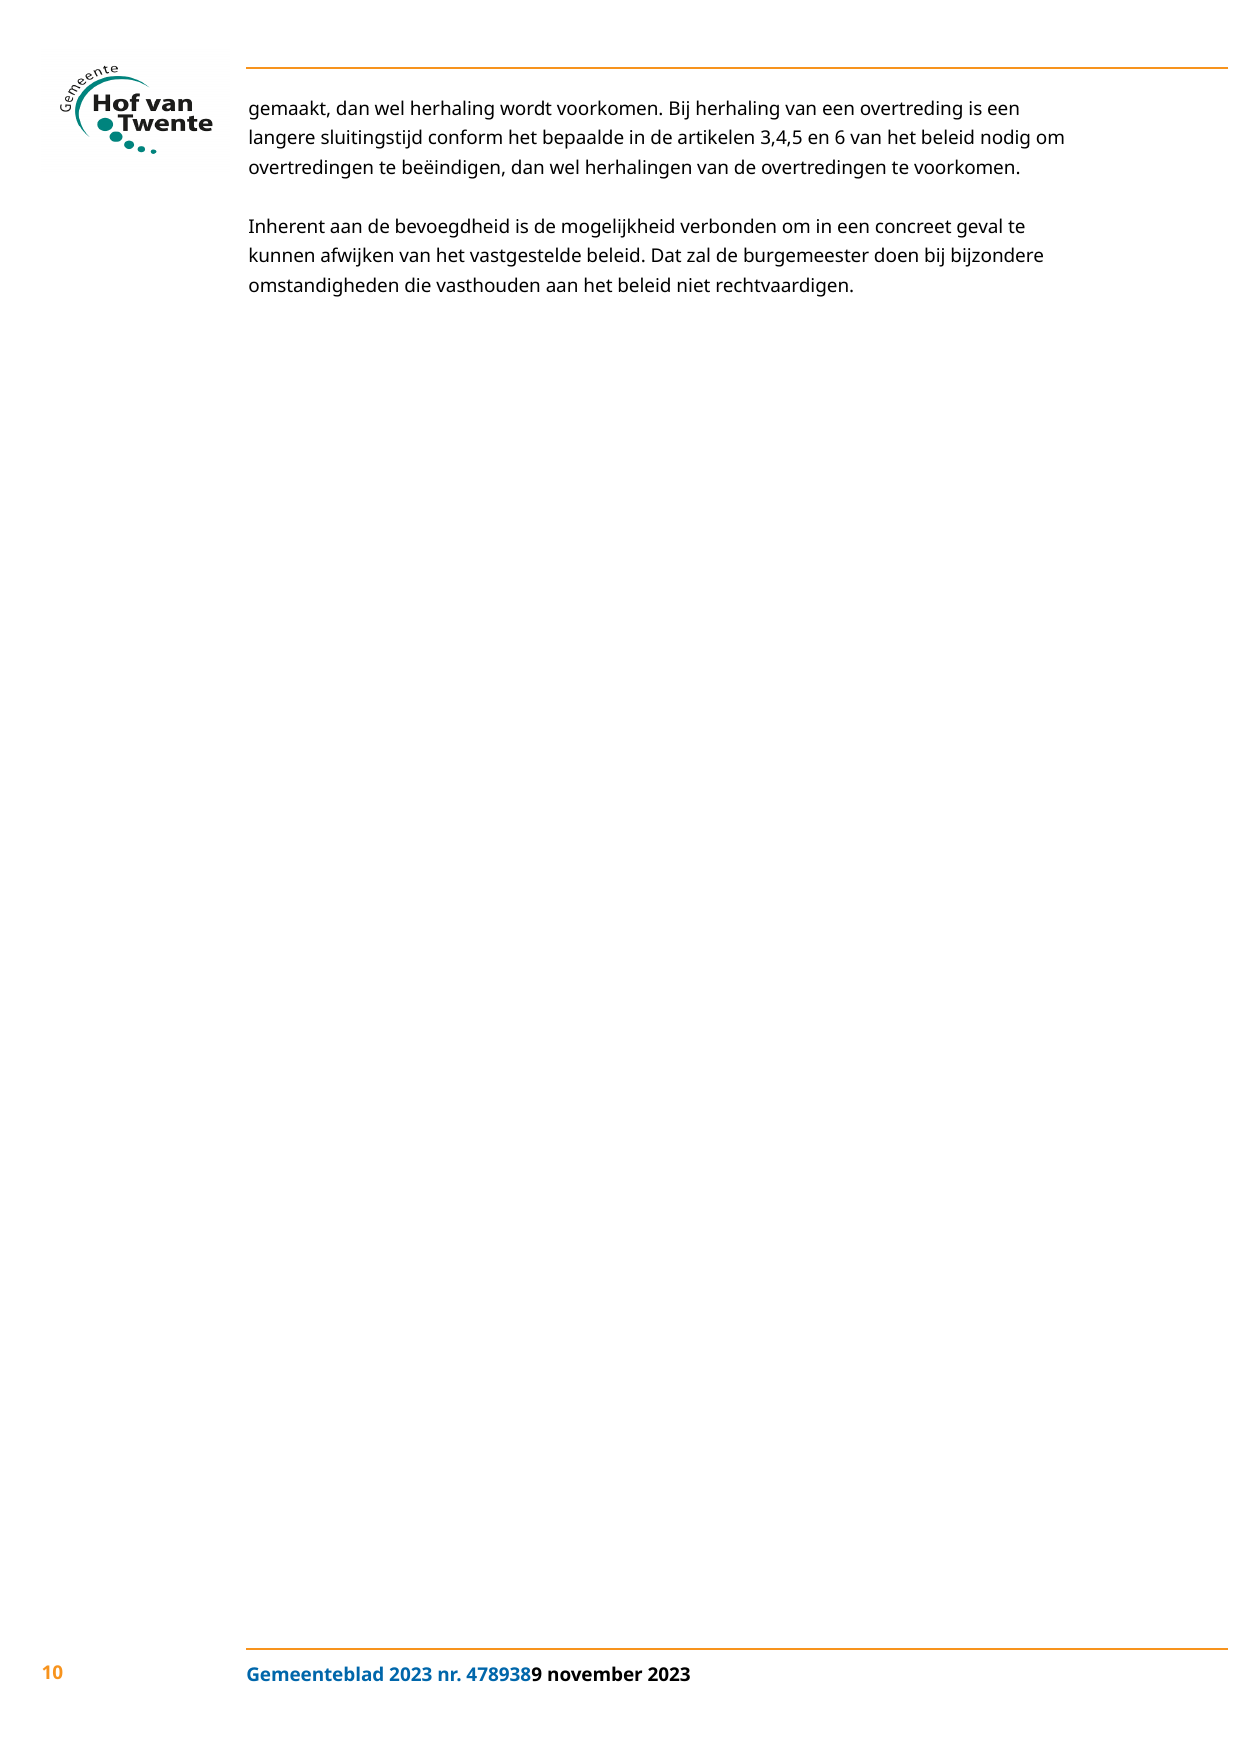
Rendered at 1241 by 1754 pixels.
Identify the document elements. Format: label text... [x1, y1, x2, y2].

text Inherent aan de bevoegdheid is de mogelijkheid verbonden om in een concreet geval te [248, 213, 1152, 239]
text kunnen afwijken van het vastgestelde beleid. Dat zal de burgemeester doen bij bijzondere [248, 243, 1152, 268]
text gemaakt, dan wel herhaling wordt voorkomen. Bij herhaling van een overtreding is een [248, 95, 1152, 121]
text omstandigheden die vasthouden aan het beleid niet rechtvaardigen. [248, 272, 1152, 298]
picture [41, 47, 231, 172]
text langere sluitingstijd conform het bepaalde in de artikelen 3,4,5 en 6 van het beleid nodig om [248, 124, 1152, 150]
text overtredingen te beëindigen, dan wel herhalingen van de overtredingen te voorkomen. [248, 154, 1152, 180]
